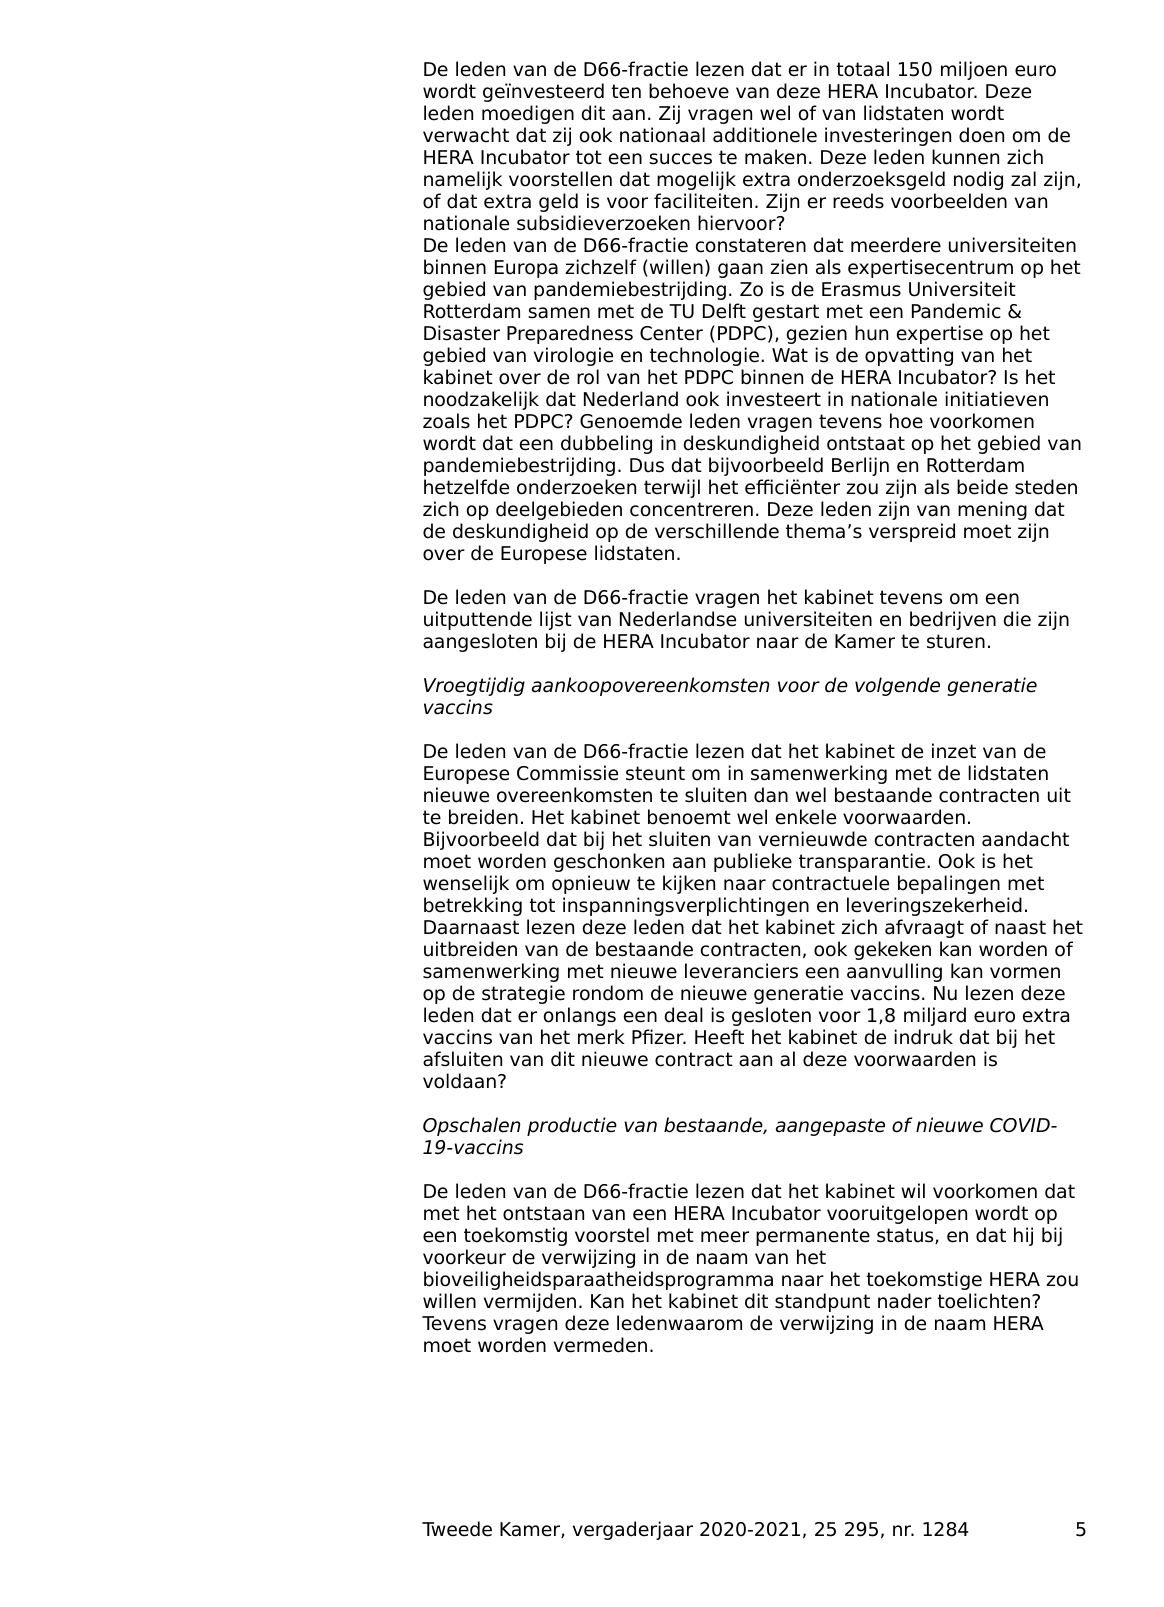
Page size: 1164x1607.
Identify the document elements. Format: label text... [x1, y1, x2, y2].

subtitle Opschalen productie van bestaande, aangepaste of nieuwe COVID-19-vaccins [422, 1115, 1087, 1159]
text De leden van de D66-fractie lezen dat het kabinet de inzet van de Europese Commissie steunt om in samenwerking met de lidstaten nieuwe overeenkomsten te sluiten dan wel bestaande contracten uit te breiden. Het kabinet benoemt wel enkele voorwaarden. Bijvoorbeeld dat bij het sluiten van vernieuwde contracten aandacht moet worden geschonken aan publieke transparantie. Ook is het wenselijk om opnieuw te kijken naar contractuele bepalingen met betrekking tot inspanningsverplichtingen en leveringszekerheid. Daarnaast lezen deze leden dat het kabinet zich afvraagt of naast het uitbreiden van de bestaande contracten, ook gekeken kan worden of samenwerking met nieuwe leveranciers een aanvulling kan vormen op de strategie rondom de nieuwe generatie vaccins. Nu lezen deze leden dat er onlangs een deal is gesloten voor 1,8 miljard euro extra vaccins van het merk Pfizer. Heeft het kabinet de indruk dat bij het afsluiten van dit nieuwe contract aan al deze voorwaarden is voldaan? [422, 741, 1087, 1093]
text De leden van de D66-fractie constateren dat meerdere universiteiten binnen Europa zichzelf (willen) gaan zien als expertisecentrum op het gebied van pandemiebestrijding. Zo is de Erasmus Universiteit Rotterdam samen met de TU Delft gestart met een Pandemic & Disaster Preparedness Center (PDPC), gezien hun expertise op het gebied van virologie en technologie. Wat is de opvatting van het kabinet over de rol van het PDPC binnen de HERA Incubator? Is het noodzakelijk dat Nederland ook investeert in nationale initiatieven zoals het PDPC? Genoemde leden vragen tevens hoe voorkomen wordt dat een dubbeling in deskundigheid ontstaat op het gebied van pandemiebestrijding. Dus dat bijvoorbeeld Berlijn en Rotterdam hetzelfde onderzoeken terwijl het efficiënter zou zijn als beide steden zich op deelgebieden concentreren. Deze leden zijn van mening dat de deskundigheid op de verschillende thema’s verspreid moet zijn over de Europese lidstaten. [422, 235, 1087, 564]
text De leden van de D66-fractie lezen dat er in totaal 150 miljoen euro wordt geïnvesteerd ten behoeve van deze HERA Incubator. Deze leden moedigen dit aan. Zij vragen wel of van lidstaten wordt verwacht dat zij ook nationaal additionele investeringen doen om de HERA Incubator tot een succes te maken. Deze leden kunnen zich namelijk voorstellen dat mogelijk extra onderzoeksgeld nodig zal zijn, of dat extra geld is voor faciliteiten. Zijn er reeds voorbeelden van nationale subsidieverzoeken hiervoor? [422, 59, 1087, 235]
subtitle Vroegtijdig aankoopovereenkomsten voor de volgende generatie vaccins [422, 675, 1087, 719]
text De leden van de D66-fractie vragen het kabinet tevens om een uitputtende lijst van Nederlandse universiteiten en bedrijven die zijn aangesloten bij de HERA Incubator naar de Kamer te sturen. [422, 587, 1087, 653]
text De leden van de D66-fractie lezen dat het kabinet wil voorkomen dat met het ontstaan van een HERA Incubator vooruitgelopen wordt op een toekomstig voorstel met meer permanente status, en dat hij bij voorkeur de verwijzing in de naam van het bioveiligheidsparaatheidsprogramma naar het toekomstige HERA zou willen vermijden. Kan het kabinet dit standpunt nader toelichten? Tevens vragen deze ledenwaarom de verwijzing in de naam HERA moet worden vermeden. [422, 1181, 1087, 1357]
